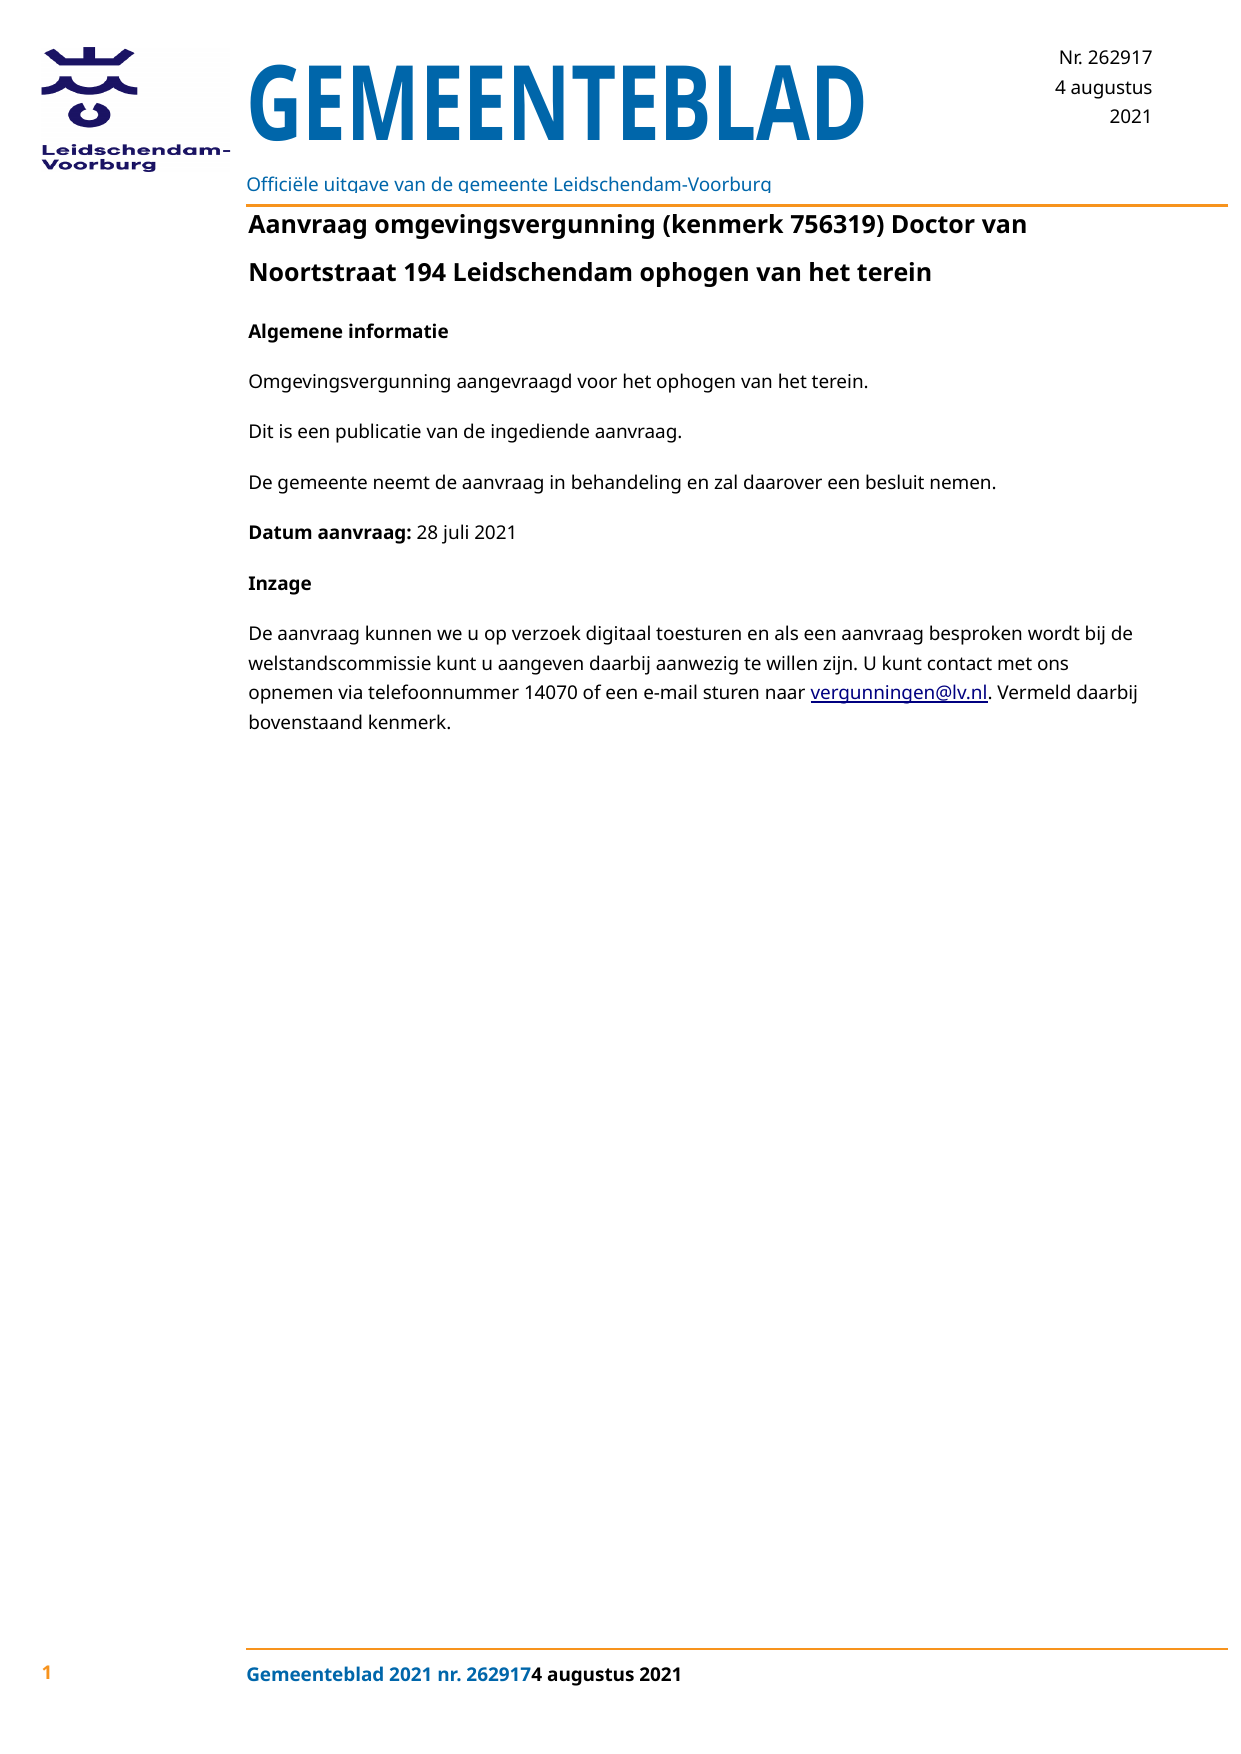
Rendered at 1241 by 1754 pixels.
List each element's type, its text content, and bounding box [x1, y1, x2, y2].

text De gemeente neemt de aanvraag in behandeling en zal daarover een besluit nemen. [248, 469, 1152, 495]
text Aanvraag omgevingsvergunning (kenmerk 756319) Doctor van Noortstraat 194 Leidschendam ophogen van het terein [248, 207, 1152, 288]
text Datum aanvraag: 28 juli 2021 [248, 519, 1152, 545]
text De aanvraag kunnen we u op verzoek digitaal toesturen en als een aanvraag besproken wordt bij de welstandscommissie kunt u aangeven daarbij aanwezig te willen zijn. U kunt contact met ons opnemen via telefoonnummer 14070 of een e-mail sturen naar vergunningen@lv.nl. Vermeld daarbij bovenstaand kenmerk. [248, 620, 1152, 735]
text Algemene informatie [248, 318, 1152, 344]
text Omgevingsvergunning aangevraagd voor het ophogen van het terein. [248, 368, 1152, 394]
picture [41, 47, 231, 172]
text Dit is een publicatie van de ingediende aanvraag. [248, 419, 1152, 444]
text Inzage [248, 570, 1152, 596]
